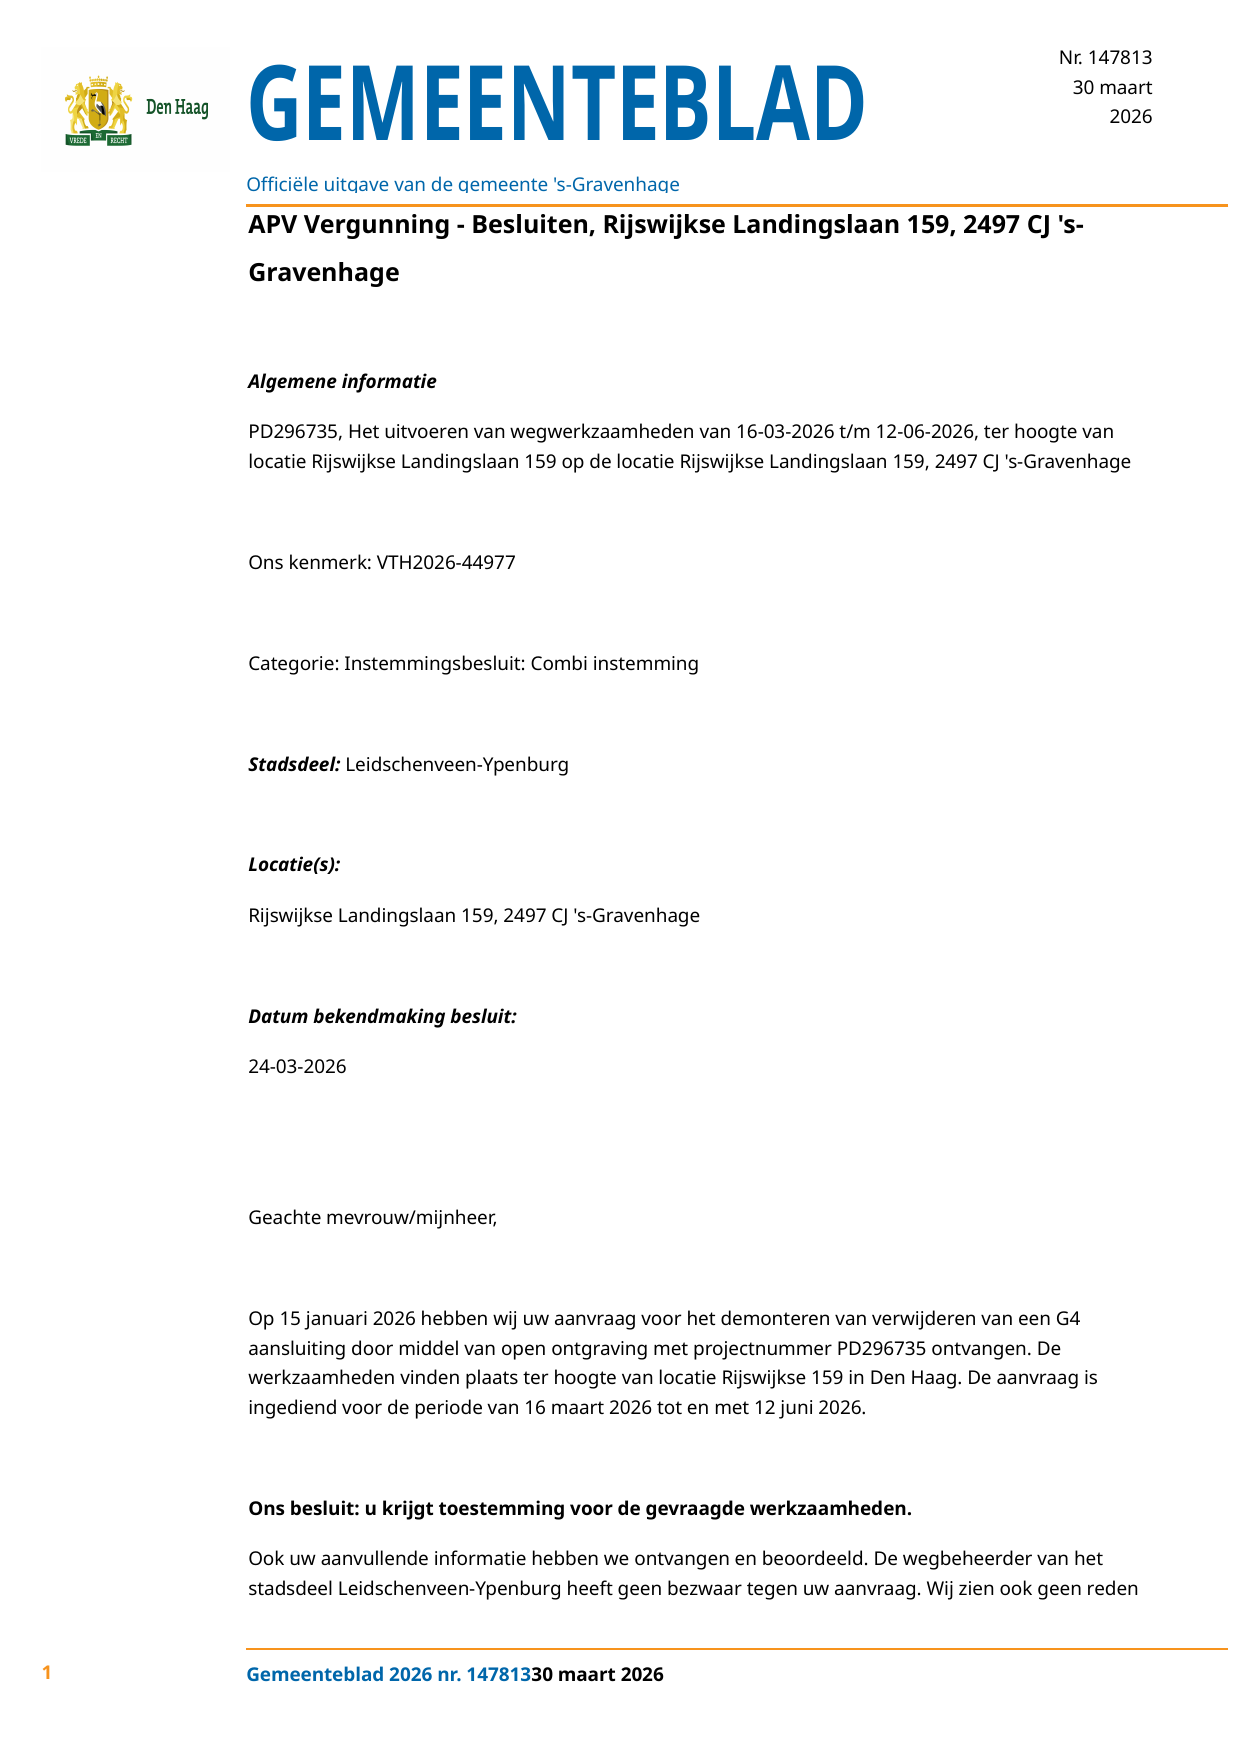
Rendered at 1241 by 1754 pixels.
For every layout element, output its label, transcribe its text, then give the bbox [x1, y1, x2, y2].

text Categorie: Instemmingsbesluit: Combi instemming [248, 650, 1152, 676]
text 24-03-2026 [248, 1053, 1152, 1079]
text Stadsdeel: Leidschenveen-Ypenburg [248, 751, 1152, 777]
picture [41, 47, 231, 172]
text Ons kenmerk: VTH2026-44977 [248, 549, 1152, 575]
text Rijswijkse Landingslaan 159, 2497 CJ 's-Gravenhage [248, 902, 1152, 928]
text Ook uw aanvullende informatie hebben we ontvangen en beoordeeld. De wegbeheerder van het stadsdeel Leidschenveen-Ypenburg heeft geen bezwaar tegen uw aanvraag. Wij zien ook geen reden [248, 1545, 1152, 1601]
text Op 15 januari 2026 hebben wij uw aanvraag voor het demonteren van verwijderen van een G4 aansluiting door middel van open ontgraving met projectnummer PD296735 ontvangen. De werkzaamheden vinden plaats ter hoogte van locatie Rijswijkse 159 in Den Haag. De aanvraag is ingediend voor de periode van 16 maart 2026 tot en met 12 juni 2026. [248, 1305, 1152, 1420]
text PD296735, Het uitvoeren van wegwerkzaamheden van 16-03-2026 t/m 12-06-2026, ter hoogte van locatie Rijswijkse Landingslaan 159 op de locatie Rijswijkse Landingslaan 159, 2497 CJ 's-Gravenhage [248, 419, 1152, 474]
text Locatie(s): [248, 852, 1152, 877]
text Datum bekendmaking besluit: [248, 1003, 1152, 1029]
text APV Vergunning - Besluiten, Rijswijkse Landingslaan 159, 2497 CJ 's-Gravenhage [248, 207, 1152, 288]
text Algemene informatie [248, 368, 1152, 394]
text Geachte mevrouw/mijnheer, [248, 1204, 1152, 1230]
text Ons besluit: u krijgt toestemming voor de gevraagde werkzaamheden. [248, 1495, 1152, 1521]
